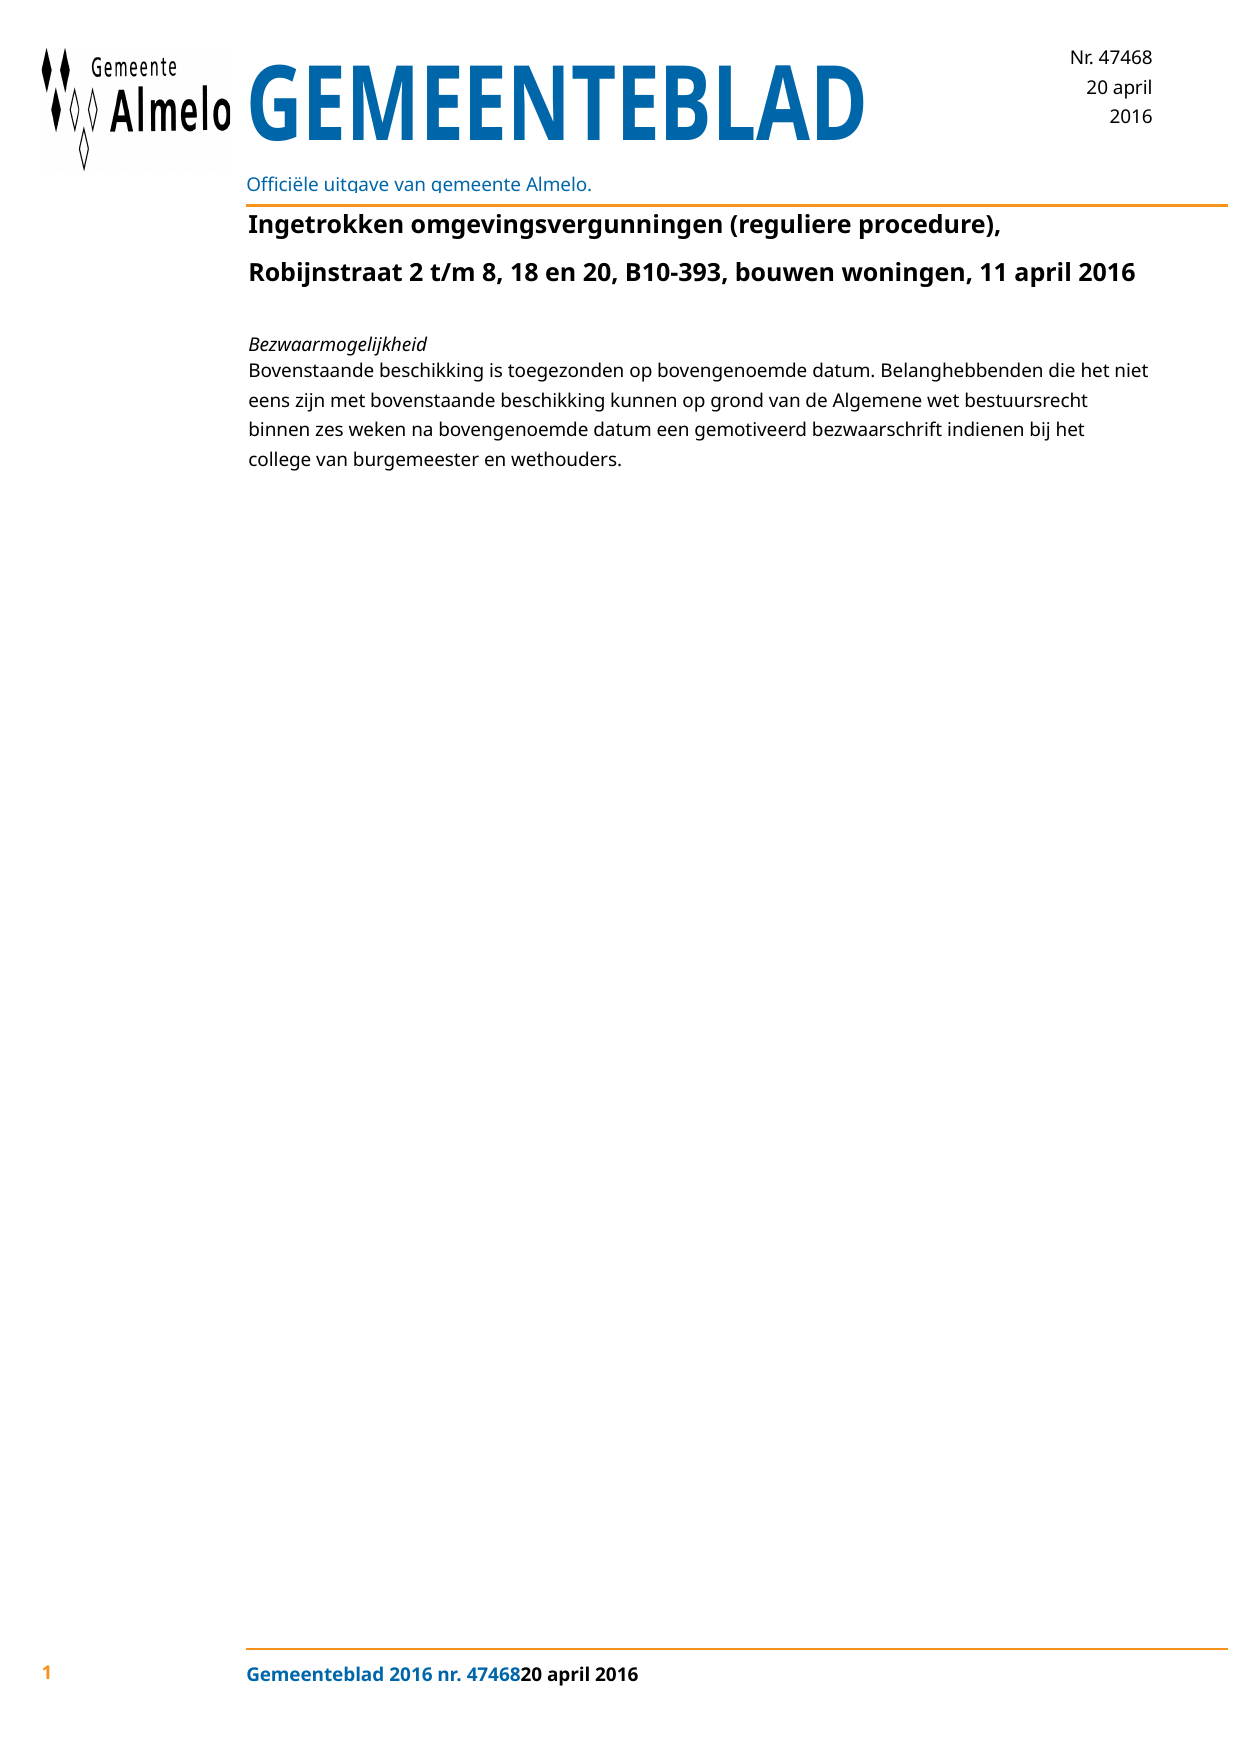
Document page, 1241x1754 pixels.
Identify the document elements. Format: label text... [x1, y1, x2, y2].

text Ingetrokken omgevingsvergunningen (reguliere procedure), Robijnstraat 2 t/m 8, 18 en 20, B10-393, bouwen woningen, 11 april 2016 [248, 207, 1152, 288]
text Bezwaarmogelijkheid [248, 331, 1152, 357]
text Bovenstaande beschikking is toegezonden op bovengenoemde datum. Belanghebbenden die het niet eens zijn met bovenstaande beschikking kunnen op grond van de Algemene wet bestuursrecht binnen zes weken na bovengenoemde datum een gemotiveerd bezwaarschrift indienen bij het college van burgemeester en wethouders. [248, 357, 1152, 472]
picture [41, 47, 231, 172]
